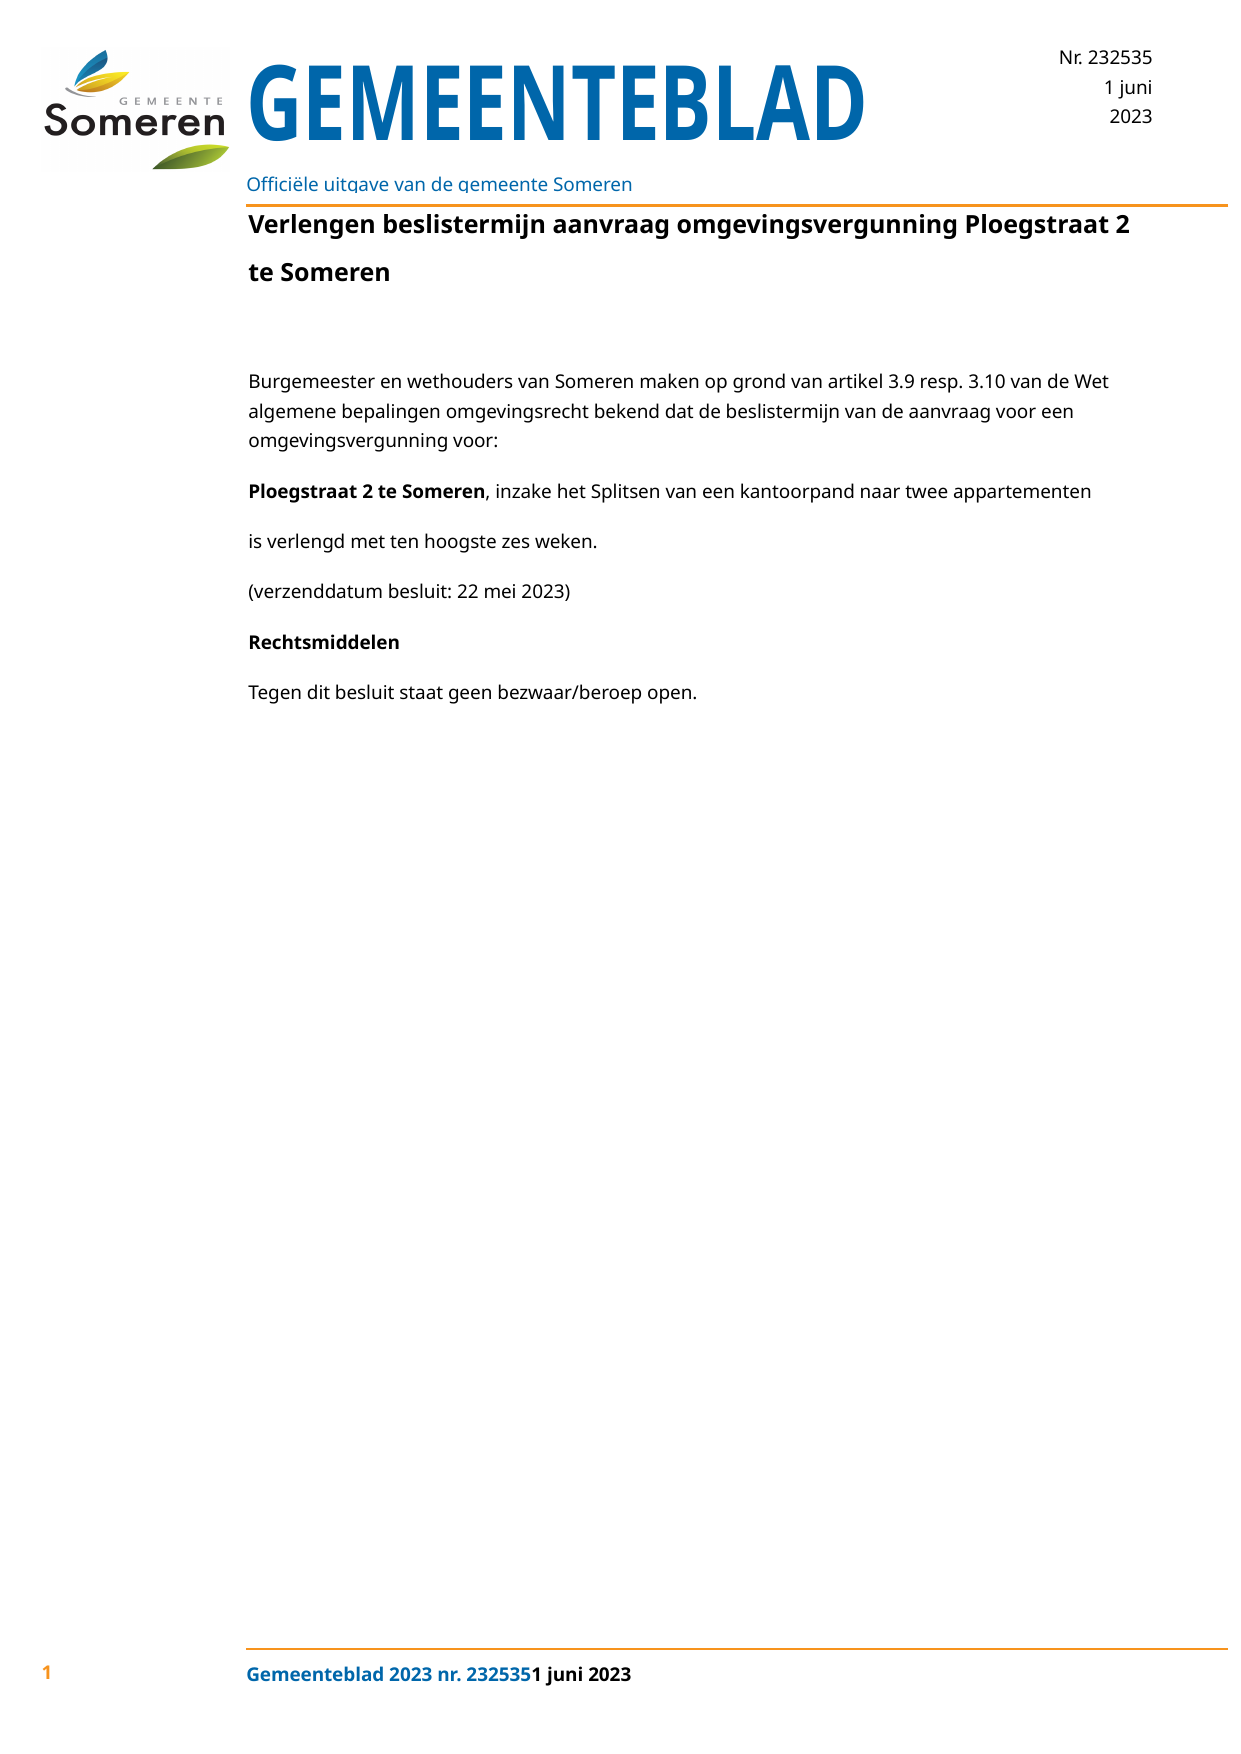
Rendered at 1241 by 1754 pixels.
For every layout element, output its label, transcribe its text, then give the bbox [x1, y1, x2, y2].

text Ploegstraat 2 te Someren, inzake het Splitsen van een kantoorpand naar twee appartementen [248, 478, 1152, 504]
text Tegen dit besluit staat geen bezwaar/beroep open. [248, 679, 1152, 705]
picture [41, 47, 231, 172]
text (verzenddatum besluit: 22 mei 2023) [248, 579, 1152, 604]
text Rechtsmiddelen [248, 629, 1152, 655]
text Burgemeester en wethouders van Someren maken op grond van artikel 3.9 resp. 3.10 van de Wet algemene bepalingen omgevingsrecht bekend dat de beslistermijn van de aanvraag voor een omgevingsvergunning voor: [248, 368, 1152, 453]
text Verlengen beslistermijn aanvraag omgevingsvergunning Ploegstraat 2 te Someren [248, 207, 1152, 288]
text is verlengd met ten hoogste zes weken. [248, 528, 1152, 554]
